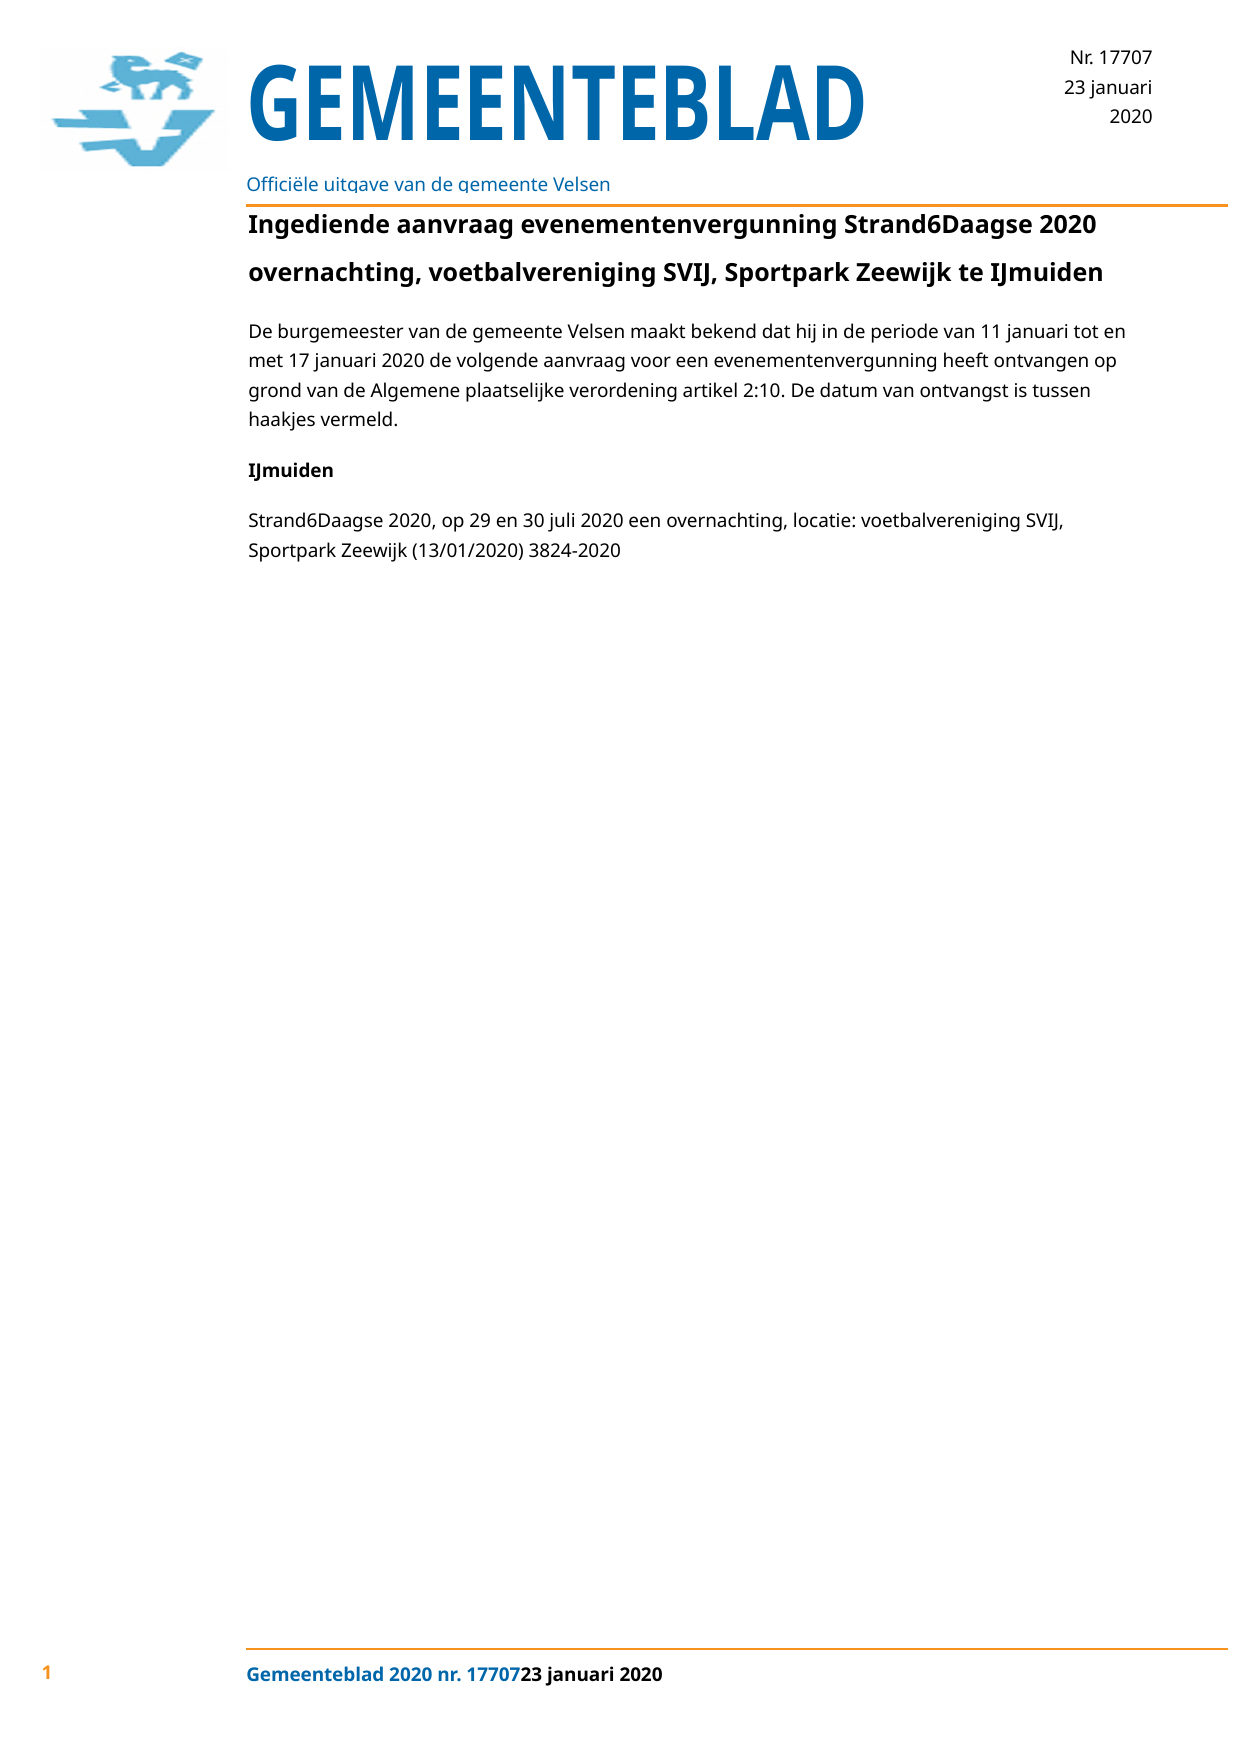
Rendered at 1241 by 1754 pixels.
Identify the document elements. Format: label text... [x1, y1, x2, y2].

text De burgemeester van de gemeente Velsen maakt bekend dat hij in de periode van 11 januari tot en met 17 januari 2020 de volgende aanvraag voor een evenementenvergunning heeft ontvangen op grond van de Algemene plaatselijke verordening artikel 2:10. De datum van ontvangst is tussen haakjes vermeld. [248, 318, 1152, 432]
text Ingediende aanvraag evenementenvergunning Strand6Daagse 2020 overnachting, voetbalvereniging SVIJ, Sportpark Zeewijk te IJmuiden [248, 207, 1152, 288]
picture [41, 47, 231, 172]
text IJmuiden [248, 457, 1152, 483]
text Strand6Daagse 2020, op 29 en 30 juli 2020 een overnachting, locatie: voetbalvereniging SVIJ, Sportpark Zeewijk (13/01/2020) 3824-2020 [248, 507, 1152, 563]
